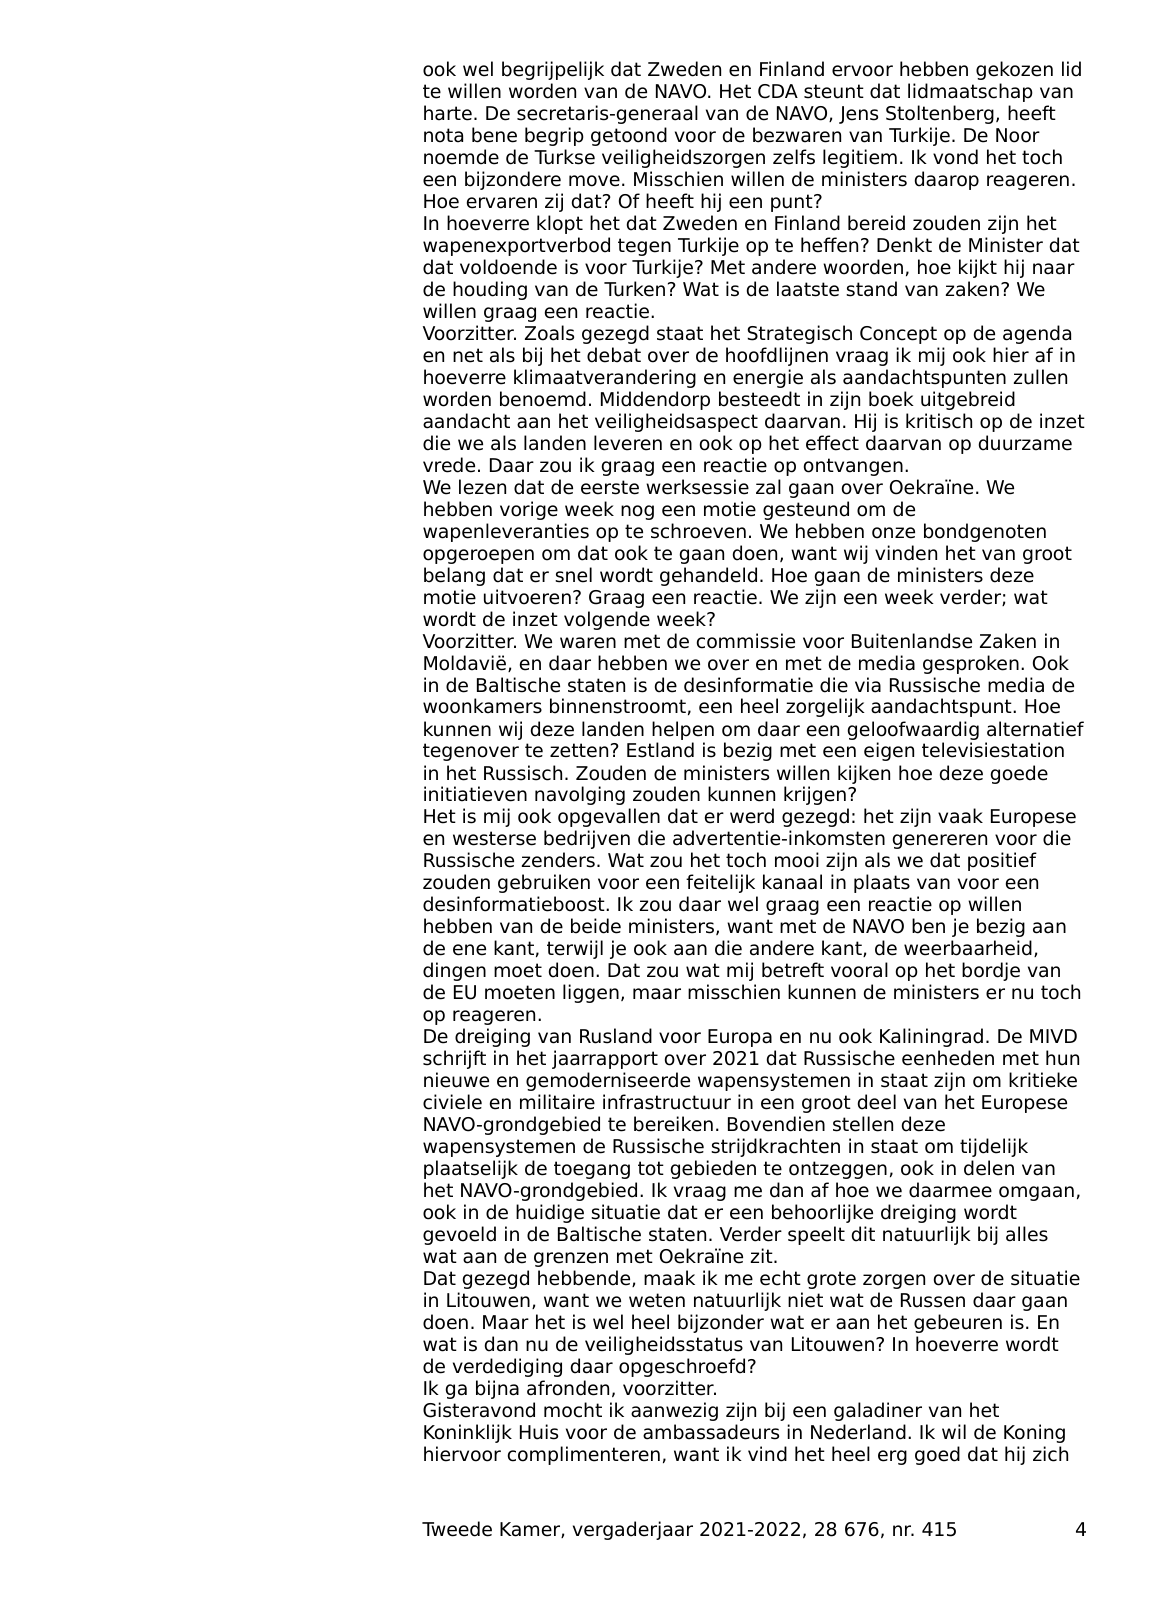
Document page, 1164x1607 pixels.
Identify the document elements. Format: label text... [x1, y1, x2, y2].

text In hoeverre klopt het dat Zweden en Finland bereid zouden zijn het wapenexportverbod tegen Turkije op te heffen? Denkt de Minister dat dat voldoende is voor Turkije? Met andere woorden, hoe kijkt hij naar de houding van de Turken? Wat is de laatste stand van zaken? We willen graag een reactie. [422, 213, 1087, 323]
text Het is mij ook opgevallen dat er werd gezegd: het zijn vaak Europese en westerse bedrijven die advertentie-inkomsten genereren voor die Russische zenders. Wat zou het toch mooi zijn als we dat positief zouden gebruiken voor een feitelijk kanaal in plaats van voor een desinformatieboost. Ik zou daar wel graag een reactie op willen hebben van de beide ministers, want met de NAVO ben je bezig aan de ene kant, terwijl je ook aan die andere kant, de weerbaarheid, dingen moet doen. Dat zou wat mij betreft vooral op het bordje van de EU moeten liggen, maar misschien kunnen de ministers er nu toch op reageren. [422, 806, 1087, 1026]
text De dreiging van Rusland voor Europa en nu ook Kaliningrad. De MIVD schrijft in het jaarrapport over 2021 dat Russische eenheden met hun nieuwe en gemoderniseerde wapensystemen in staat zijn om kritieke civiele en militaire infrastructuur in een groot deel van het Europese NAVO-grondgebied te bereiken. Bovendien stellen deze wapensystemen de Russische strijdkrachten in staat om tijdelijk plaatselijk de toegang tot gebieden te ontzeggen, ook in delen van het NAVO-grondgebied. Ik vraag me dan af hoe we daarmee omgaan, ook in de huidige situatie dat er een behoorlijke dreiging wordt gevoeld in de Baltische staten. Verder speelt dit natuurlijk bij alles wat aan de grenzen met Oekraïne zit. [422, 1026, 1087, 1268]
text Ik ga bijna afronden, voorzitter. [422, 1378, 1087, 1400]
text Gisteravond mocht ik aanwezig zijn bij een galadiner van het Koninklijk Huis voor de ambassadeurs in Nederland. Ik wil de Koning hiervoor complimenteren, want ik vind het heel erg goed dat hij zich [422, 1400, 1087, 1466]
text ook wel begrijpelijk dat Zweden en Finland ervoor hebben gekozen lid te willen worden van de NAVO. Het CDA steunt dat lidmaatschap van harte. De secretaris-generaal van de NAVO, Jens Stoltenberg, heeft nota bene begrip getoond voor de bezwaren van Turkije. De Noor noemde de Turkse veiligheidszorgen zelfs legitiem. Ik vond het toch een bijzondere move. Misschien willen de ministers daarop reageren. Hoe ervaren zij dat? Of heeft hij een punt? [422, 59, 1087, 213]
text We lezen dat de eerste werksessie zal gaan over Oekraïne. We hebben vorige week nog een motie gesteund om de wapenleveranties op te schroeven. We hebben onze bondgenoten opgeroepen om dat ook te gaan doen, want wij vinden het van groot belang dat er snel wordt gehandeld. Hoe gaan de ministers deze motie uitvoeren? Graag een reactie. We zijn een week verder; wat wordt de inzet volgende week? [422, 477, 1087, 631]
text Voorzitter. We waren met de commissie voor Buitenlandse Zaken in Moldavië, en daar hebben we over en met de media gesproken. Ook in de Baltische staten is de desinformatie die via Russische media de woonkamers binnenstroomt, een heel zorgelijk aandachtspunt. Hoe kunnen wij deze landen helpen om daar een geloofwaardig alternatief tegenover te zetten? Estland is bezig met een eigen televisiestation in het Russisch. Zouden de ministers willen kijken hoe deze goede initiatieven navolging zouden kunnen krijgen? [422, 631, 1087, 806]
text Voorzitter. Zoals gezegd staat het Strategisch Concept op de agenda en net als bij het debat over de hoofdlijnen vraag ik mij ook hier af in hoeverre klimaatverandering en energie als aandachtspunten zullen worden benoemd. Middendorp besteedt in zijn boek uitgebreid aandacht aan het veiligheidsaspect daarvan. Hij is kritisch op de inzet die we als landen leveren en ook op het effect daarvan op duurzame vrede. Daar zou ik graag een reactie op ontvangen. [422, 323, 1087, 477]
text Dat gezegd hebbende, maak ik me echt grote zorgen over de situatie in Litouwen, want we weten natuurlijk niet wat de Russen daar gaan doen. Maar het is wel heel bijzonder wat er aan het gebeuren is. En wat is dan nu de veiligheidsstatus van Litouwen? In hoeverre wordt de verdediging daar opgeschroefd? [422, 1268, 1087, 1378]
